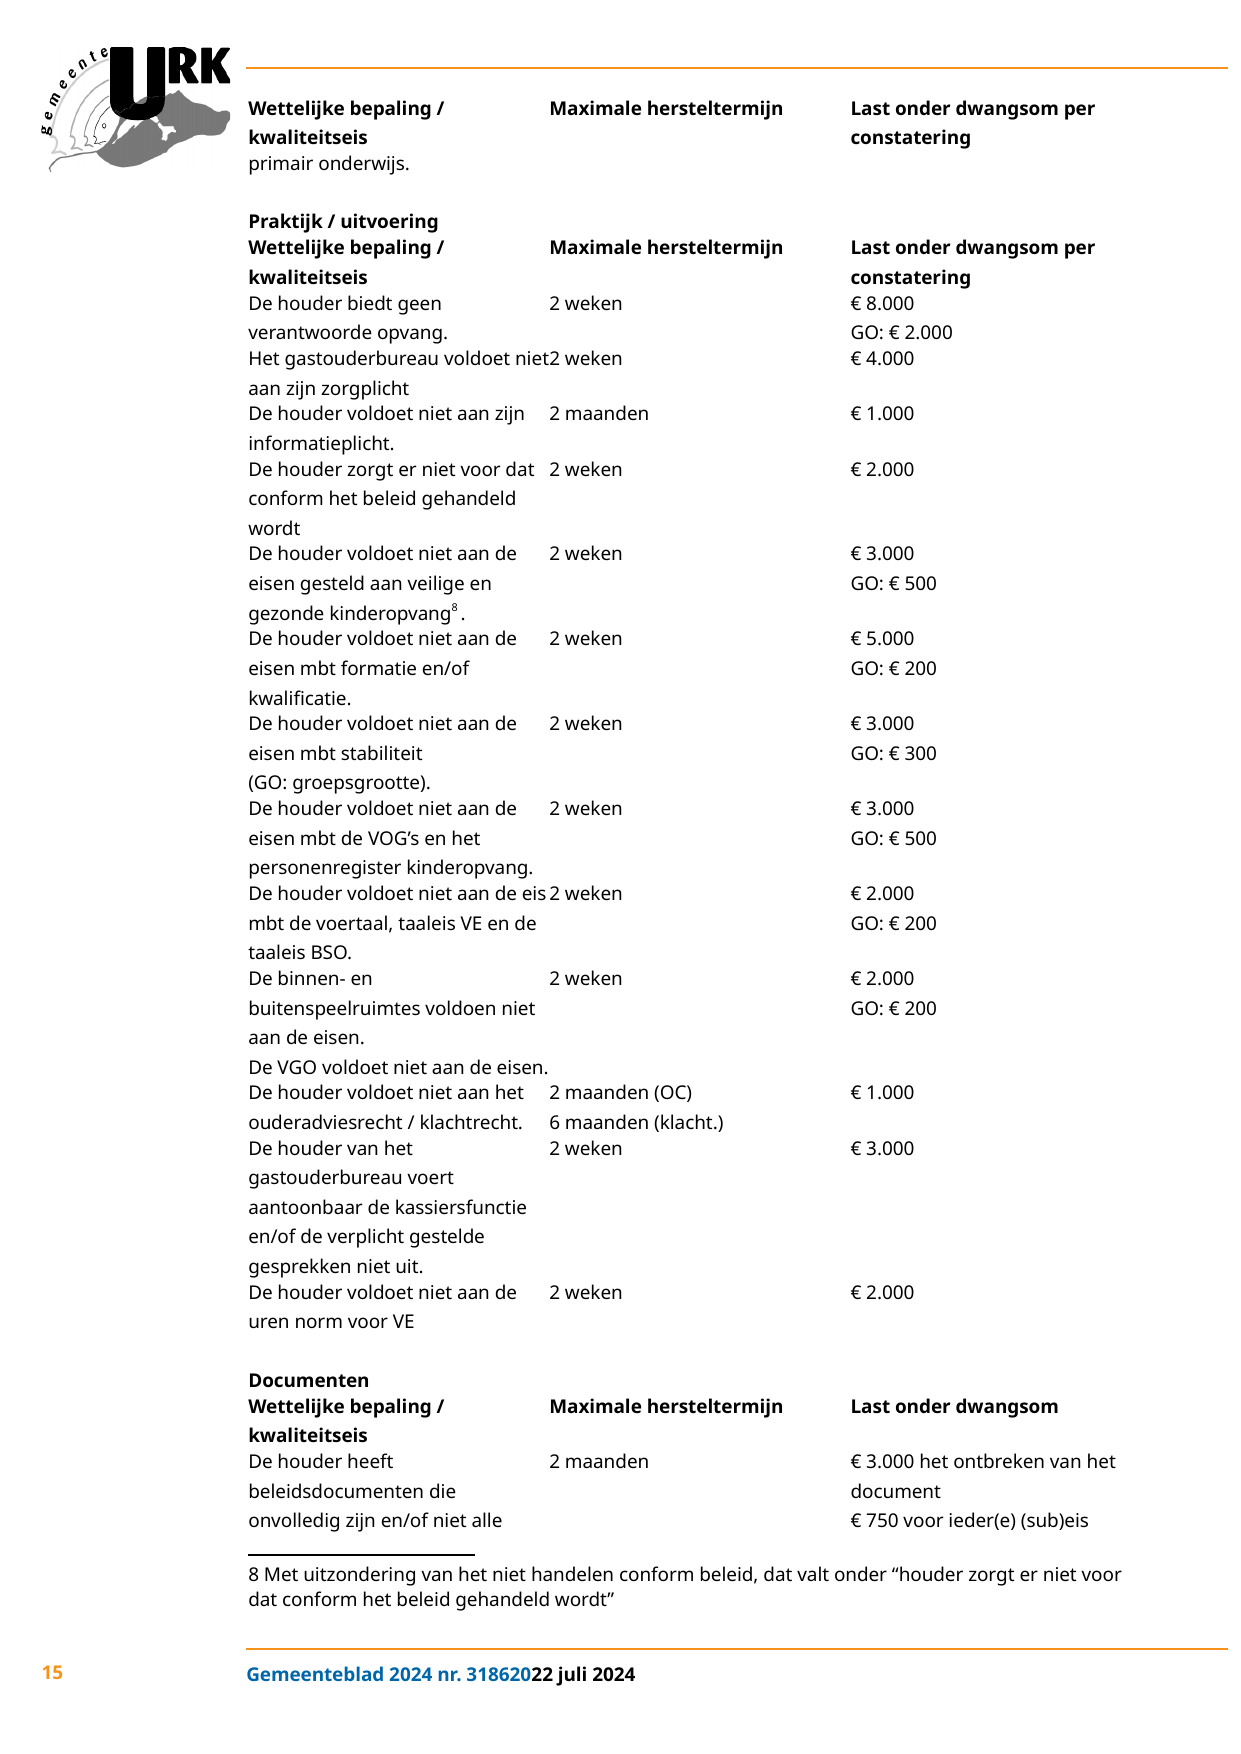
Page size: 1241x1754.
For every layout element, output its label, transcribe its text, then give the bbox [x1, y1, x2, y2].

picture [41, 47, 231, 172]
table_cell De houder van het gastouderbureau voert aantoonbaar de kassiersfunctie en/of de verplicht gestelde gesprekken niet uit. [248, 1135, 549, 1279]
table_header [850, 209, 1152, 234]
table_cell Last onder dwangsom [850, 1393, 1152, 1448]
table_cell [850, 150, 1152, 176]
table_cell De houder voldoet niet aan het ouderadviesrecht / klachtrecht. [248, 1080, 549, 1135]
table_cell € 3.000 GO: € 500 [850, 541, 1152, 626]
table_cell 2 weken [549, 290, 850, 345]
table_cell Last onder dwangsom per constatering [850, 235, 1152, 290]
table_cell 2 maanden (OC) 6 maanden (klacht.) [549, 1080, 850, 1135]
table_cell 2 weken [549, 965, 850, 1079]
table_cell € 2.000 [850, 456, 1152, 541]
table_cell € 3.000 GO: € 500 [850, 795, 1152, 880]
table_cell Maximale hersteltermijn [549, 235, 850, 290]
table_cell De houder voldoet niet aan de eisen gesteld aan veilige en gezonde kinderopvang. [248, 541, 549, 626]
table_cell € 4.000 [850, 345, 1152, 400]
table_cell De houder zorgt er niet voor dat conform het beleid gehandeld wordt [248, 456, 549, 541]
table_cell primair onderwijs. [248, 150, 549, 176]
table_cell € 1.000 [850, 1080, 1152, 1135]
table_header [549, 209, 850, 234]
table_cell [549, 150, 850, 176]
table_cell € 8.000 GO: € 2.000 [850, 290, 1152, 345]
table_cell Wettelijke bepaling / kwaliteitseis [248, 235, 549, 290]
table_cell € 2.000 [850, 1279, 1152, 1334]
table_cell € 5.000 GO: € 200 [850, 626, 1152, 710]
table_cell 2 weken [549, 1279, 850, 1334]
table_cell De houder voldoet niet aan de eis mbt de voertaal, taaleis VE en de taaleis BSO. [248, 880, 549, 965]
table_cell Het gastouderbureau voldoet niet aan zijn zorgplicht [248, 345, 549, 400]
table_header [549, 1367, 850, 1393]
table_cell De houder voldoet niet aan de eisen mbt stabiliteit (GO: groepsgrootte). [248, 710, 549, 795]
table_cell € 2.000 GO: € 200 [850, 880, 1152, 965]
table_cell € 2.000 GO: € 200 [850, 965, 1152, 1079]
table_cell 2 weken [549, 1135, 850, 1279]
table_cell De houder voldoet niet aan de eisen mbt de VOG’s en het personenregister kinderopvang. [248, 795, 549, 880]
table_cell 2 maanden [549, 1448, 850, 1533]
table_cell De binnen- en buitenspeelruimtes voldoen niet aan de eisen. De VGO voldoet niet aan de eisen. [248, 965, 549, 1079]
table_cell € 1.000 [850, 400, 1152, 456]
table_cell 2 weken [549, 710, 850, 795]
table_cell Wettelijke bepaling / kwaliteitseis [248, 1393, 549, 1448]
table_header Praktijk / uitvoering [248, 209, 549, 234]
table_header Documenten [248, 1367, 549, 1393]
table_cell De houder biedt geen verantwoorde opvang. [248, 290, 549, 345]
table_cell € 3.000 het ontbreken van het document € 750 voor ieder(e) (sub)eis [850, 1448, 1152, 1533]
table_header [850, 1367, 1152, 1393]
table_cell De houder heeft beleidsdocumenten die onvolledig zijn en/of niet alle [248, 1448, 549, 1533]
table_cell 2 weken [549, 795, 850, 880]
table_cell 2 weken [549, 626, 850, 710]
table_cell Maximale hersteltermijn [549, 1393, 850, 1448]
table_cell De houder voldoet niet aan de eisen mbt formatie en/of kwalificatie. [248, 626, 549, 710]
table_cell € 3.000 [850, 1135, 1152, 1279]
table_header Last onder dwangsom per constatering [850, 95, 1152, 150]
table_cell 2 weken [549, 880, 850, 965]
table_cell € 3.000 GO: € 300 [850, 710, 1152, 795]
table_cell 2 weken [549, 456, 850, 541]
table_cell De houder voldoet niet aan zijn informatieplicht. [248, 400, 549, 456]
table_header Wettelijke bepaling / kwaliteitseis [248, 95, 549, 150]
table_header Maximale hersteltermijn [549, 95, 850, 150]
table_cell 2 maanden [549, 400, 850, 456]
table_cell 2 weken [549, 541, 850, 626]
table_cell 2 weken [549, 345, 850, 400]
table_cell De houder voldoet niet aan de uren norm voor VE [248, 1279, 549, 1334]
